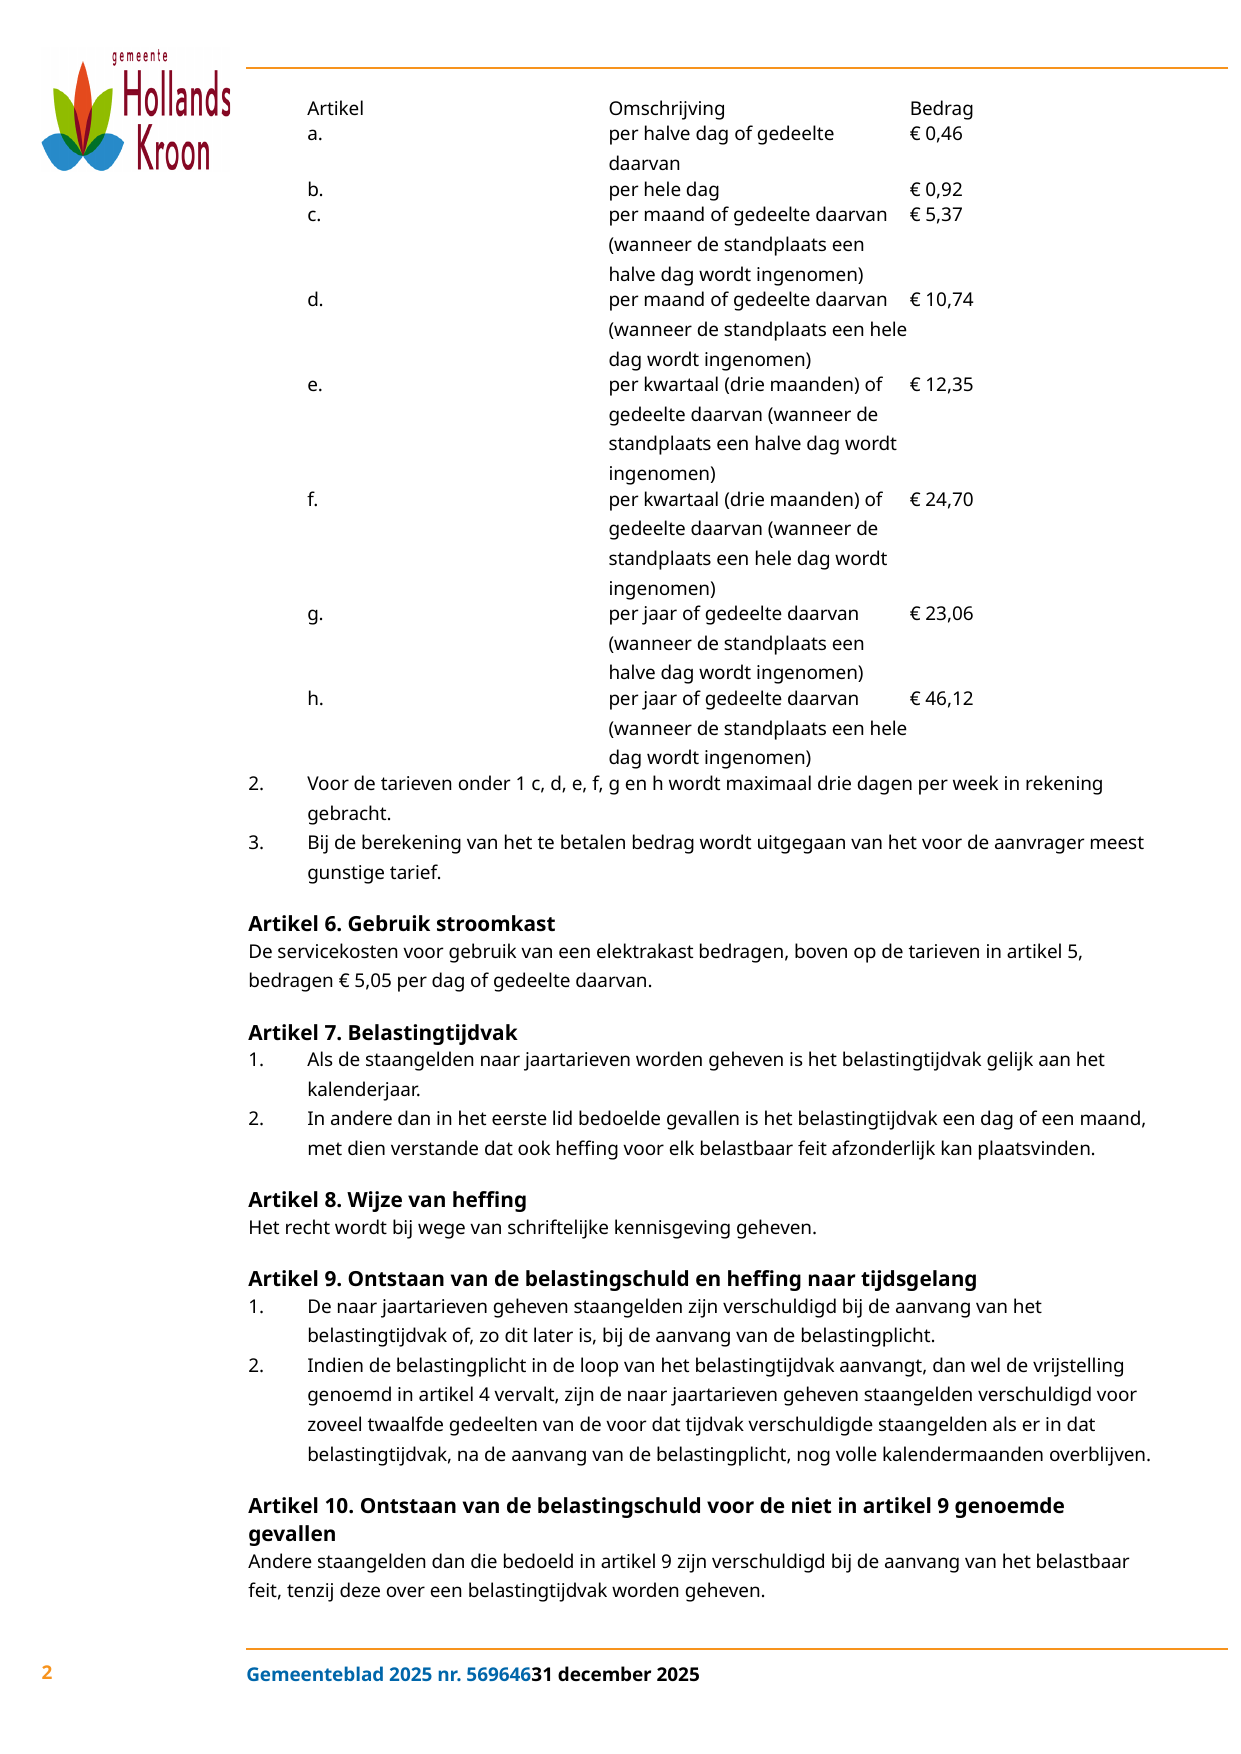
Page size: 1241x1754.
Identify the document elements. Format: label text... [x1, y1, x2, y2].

text Andere staangelden dan die bedoeld in artikel 9 zijn verschuldigd bij de aanvang van het belastbaar feit, tenzij deze over een belastingtijdvak worden geheven. [248, 1548, 1152, 1603]
table_cell per kwartaal (drie maanden) of gedeelte daarvan (wanneer de standplaats een hele dag wordt ingenomen) [608, 486, 909, 600]
text De servicekosten voor gebruik van een elektrakast bedragen, boven op de tarieven in artikel 5, bedragen € 5,05 per dag of gedeelte daarvan. [248, 938, 1152, 993]
list Bij de berekening van het te betalen bedrag wordt uitgegaan van het voor de aanvrager meest gunstige tarief. [248, 829, 1152, 885]
table_cell a. [307, 121, 608, 176]
table_cell per maand of gedeelte daarvan (wanneer de standplaats een halve dag wordt ingenomen) [608, 202, 909, 287]
table_cell b. [307, 176, 608, 202]
text Artikel 8. Wijze van heffing [248, 1186, 1152, 1214]
table_cell f. [307, 486, 608, 600]
table_header Bedrag [910, 95, 1211, 121]
table_cell per kwartaal (drie maanden) of gedeelte daarvan (wanneer de standplaats een halve dag wordt ingenomen) [608, 371, 909, 486]
table_cell per jaar of gedeelte daarvan (wanneer de standplaats een hele dag wordt ingenomen) [608, 685, 909, 770]
table_cell € 10,74 [910, 287, 1211, 371]
table_cell € 46,12 [910, 685, 1211, 770]
table_cell € 0,46 [910, 121, 1211, 176]
table_cell per hele dag [608, 176, 909, 202]
table_cell g. [307, 600, 608, 685]
table_cell c. [307, 202, 608, 287]
text Het recht wordt bij wege van schriftelijke kennisgeving geheven. [248, 1214, 1152, 1240]
list Als de staangelden naar jaartarieven worden geheven is het belastingtijdvak gelijk aan het kalenderjaar. [248, 1046, 1152, 1102]
list Voor de tarieven onder 1 c, d, e, f, g en h wordt maximaal drie dagen per week in rekening gebracht. [248, 770, 1152, 826]
table_cell per jaar of gedeelte daarvan (wanneer de standplaats een halve dag wordt ingenomen) [608, 600, 909, 685]
table_header Omschrijving [608, 95, 909, 121]
text Artikel 7. Belastingtijdvak [248, 1018, 1152, 1046]
table_cell € 0,92 [910, 176, 1211, 202]
table_cell per halve dag of gedeelte daarvan [608, 121, 909, 176]
table_header Artikel [307, 95, 608, 121]
table_cell d. [307, 287, 608, 371]
table_cell € 12,35 [910, 371, 1211, 486]
table_cell € 23,06 [910, 600, 1211, 685]
text Artikel 9. Ontstaan van de belastingschuld en heffing naar tijdsgelang [248, 1264, 1152, 1293]
text Artikel 6. Gebruik stroomkast [248, 909, 1152, 938]
list Indien de belastingplicht in de loop van het belastingtijdvak aanvangt, dan wel de vrijstelling genoemd in artikel 4 vervalt, zijn de naar jaartarieven geheven staangelden verschuldigd voor zoveel twaalfde gedeelten van de voor dat tijdvak verschuldigde staangelden als er in dat belastingtijdvak, na de aanvang van de belastingplicht, nog volle kalendermaanden overblijven. [248, 1352, 1152, 1466]
table_cell € 5,37 [910, 202, 1211, 287]
table_cell per maand of gedeelte daarvan (wanneer de standplaats een hele dag wordt ingenomen) [608, 287, 909, 371]
table_cell h. [307, 685, 608, 770]
table_cell € 24,70 [910, 486, 1211, 600]
picture [41, 47, 231, 172]
list In andere dan in het eerste lid bedoelde gevallen is het belastingtijdvak een dag of een maand, met dien verstande dat ook heffing voor elk belastbaar feit afzonderlijk kan plaatsvinden. [248, 1106, 1152, 1161]
list De naar jaartarieven geheven staangelden zijn verschuldigd bij de aanvang van het belastingtijdvak of, zo dit later is, bij de aanvang van de belastingplicht. [248, 1293, 1152, 1348]
table_cell e. [307, 371, 608, 486]
text Artikel 10. Ontstaan van de belastingschuld voor de niet in artikel 9 genoemde gevallen [248, 1491, 1152, 1548]
